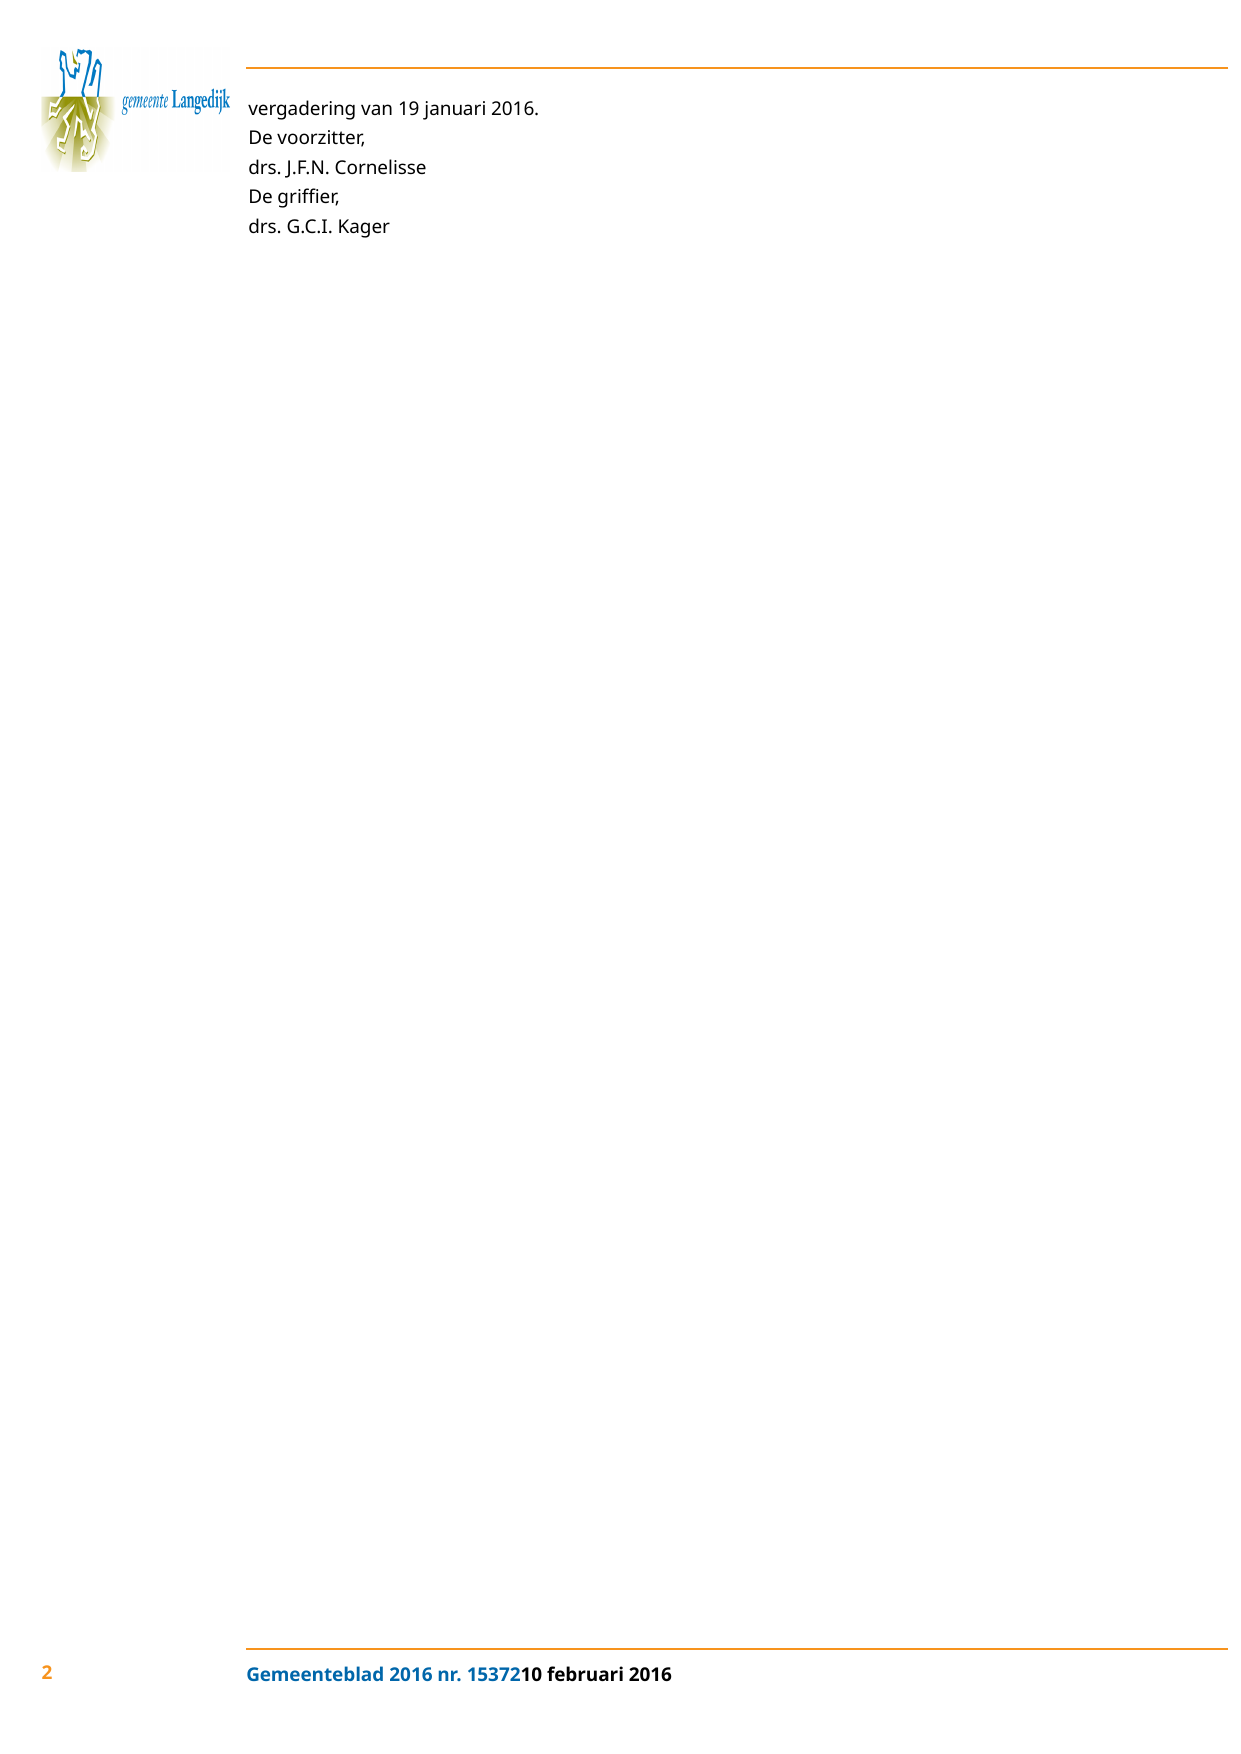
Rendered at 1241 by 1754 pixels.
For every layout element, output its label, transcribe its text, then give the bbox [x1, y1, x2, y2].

text De voorzitter, [248, 124, 1152, 150]
text vergadering van 19 januari 2016. [248, 95, 1152, 121]
picture [41, 47, 231, 172]
text drs. G.C.I. Kager [248, 213, 1152, 239]
text De griffier, [248, 183, 1152, 209]
text drs. J.F.N. Cornelisse [248, 154, 1152, 180]
